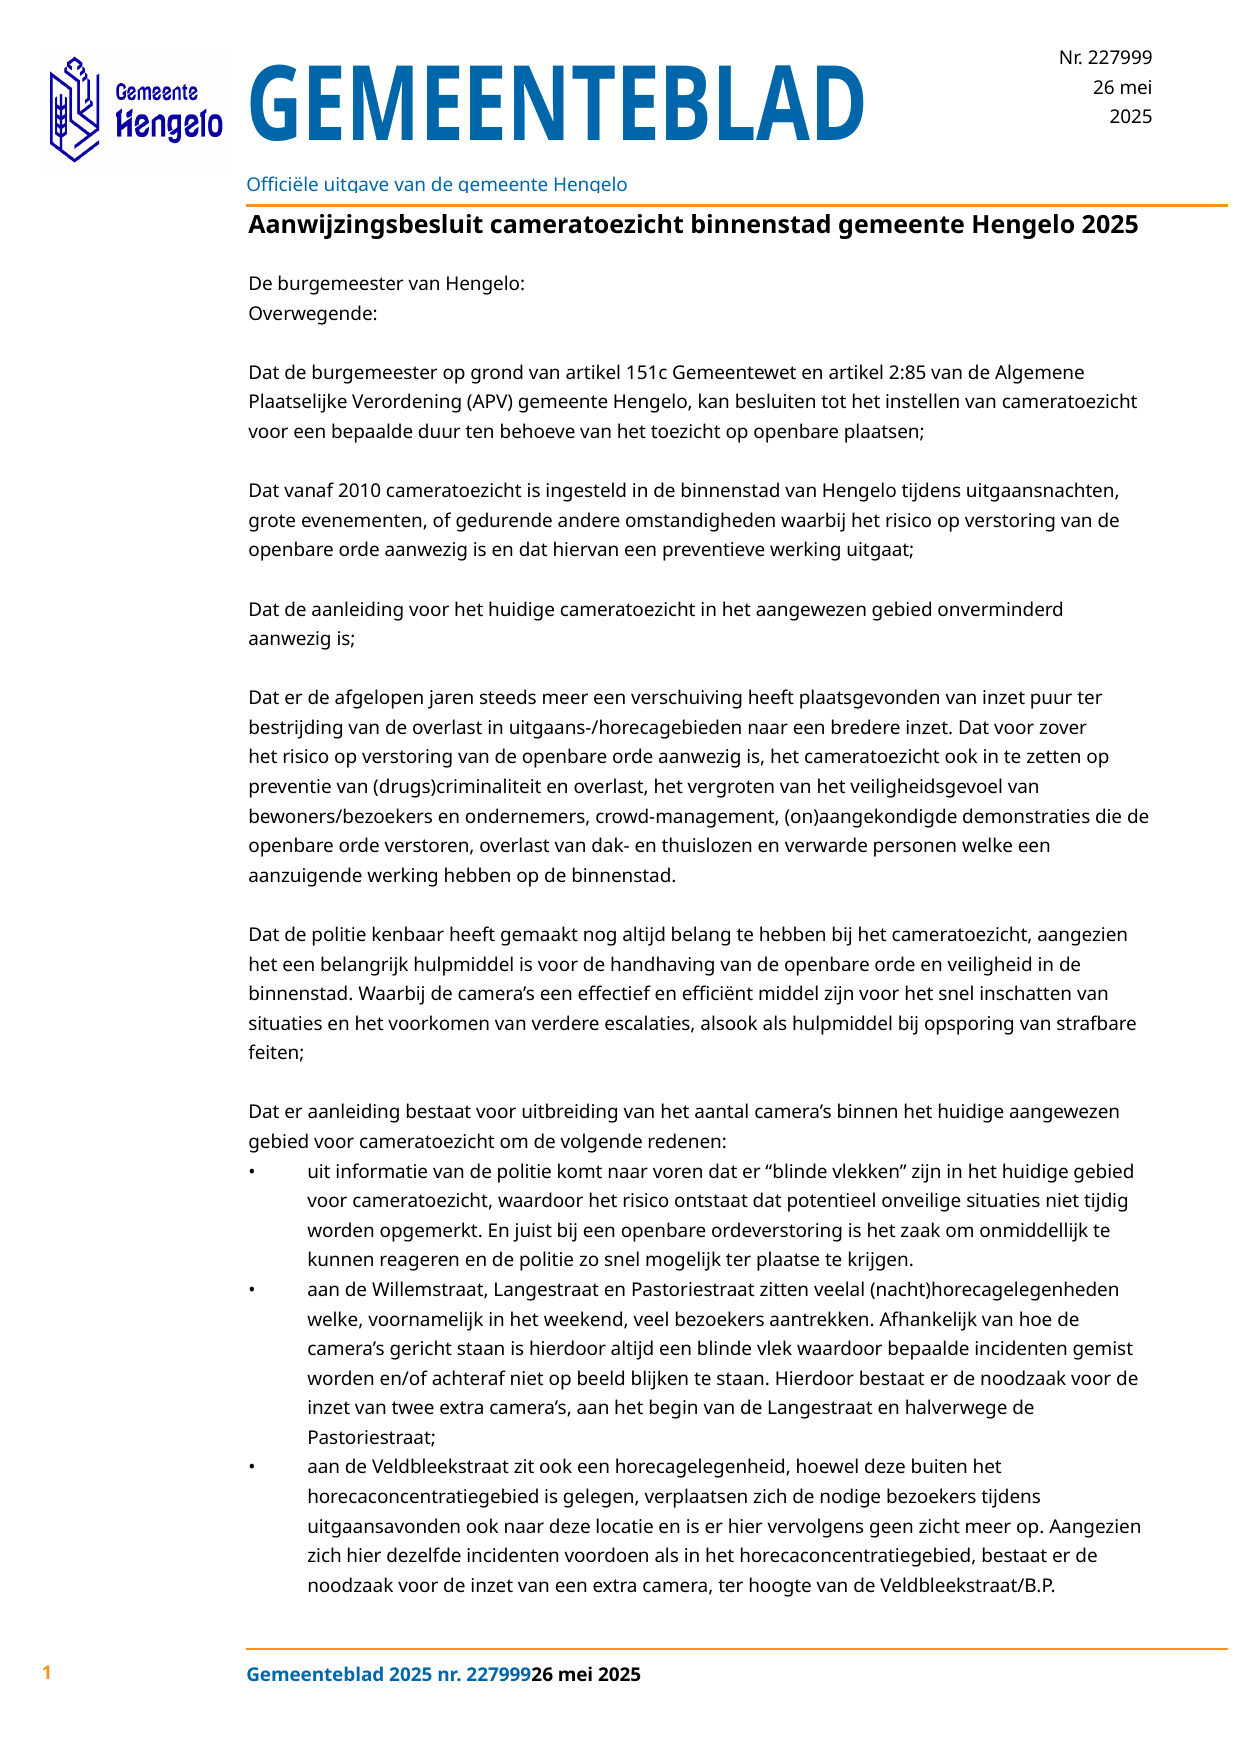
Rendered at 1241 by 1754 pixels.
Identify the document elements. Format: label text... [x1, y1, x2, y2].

text Overwegende: [248, 300, 1152, 326]
list aan de Veldbleekstraat zit ook een horecagelegenheid, hoewel deze buiten het horecaconcentratiegebied is gelegen, verplaatsen zich de nodige bezoekers tijdens uitgaansavonden ook naar deze locatie en is er hier vervolgens geen zicht meer op. Aangezien zich hier dezelfde incidenten voordoen als in het horecaconcentratiegebied, bestaat er de noodzaak voor de inzet van een extra camera, ter hoogte van de Veldbleekstraat/B.P. [248, 1454, 1152, 1598]
text Dat de aanleiding voor het huidige cameratoezicht in het aangewezen gebied onverminderd aanwezig is; [248, 596, 1152, 651]
text Dat er de afgelopen jaren steeds meer een verschuiving heeft plaatsgevonden van inzet puur ter bestrijding van de overlast in uitgaans-/horecagebieden naar een bredere inzet. Dat voor zover [248, 684, 1152, 740]
text Dat er aanleiding bestaat voor uitbreiding van het aantal camera’s binnen het huidige aangewezen gebied voor cameratoezicht om de volgende redenen: [248, 1099, 1152, 1154]
text Aanwijzingsbesluit cameratoezicht binnenstad gemeente Hengelo 2025 [248, 207, 1152, 241]
list uit informatie van de politie komt naar voren dat er “blinde vlekken” zijn in het huidige gebied voor cameratoezicht, waardoor het risico ontstaat dat potentieel onveilige situaties niet tijdig worden opgemerkt. En juist bij een openbare ordeverstoring is het zaak om onmiddellijk te kunnen reageren en de politie zo snel mogelijk ter plaatse te krijgen. [248, 1158, 1152, 1272]
text Dat de politie kenbaar heeft gemaakt nog altijd belang te hebben bij het cameratoezicht, aangezien het een belangrijk hulpmiddel is voor de handhaving van de openbare orde en veiligheid in de binnenstad. Waarbij de camera’s een effectief en efficiënt middel zijn voor het snel inschatten van situaties en het voorkomen van verdere escalaties, alsook als hulpmiddel bij opsporing van strafbare feiten; [248, 921, 1152, 1065]
list aan de Willemstraat, Langestraat en Pastoriestraat zitten veelal (nacht)horecagelegenheden welke, voornamelijk in het weekend, veel bezoekers aantrekken. Afhankelijk van hoe de camera’s gericht staan is hierdoor altijd een blinde vlek waardoor bepaalde incidenten gemist worden en/of achteraf niet op beeld blijken te staan. Hierdoor bestaat er de noodzaak voor de inzet van twee extra camera’s, aan het begin van de Langestraat en halverwege de Pastoriestraat; [248, 1276, 1152, 1450]
text het risico op verstoring van de openbare orde aanwezig is, het cameratoezicht ook in te zetten op preventie van (drugs)criminaliteit en overlast, het vergroten van het veiligheidsgevoel van bewoners/bezoekers en ondernemers, crowd-management, (on)aangekondigde demonstraties die de openbare orde verstoren, overlast van dak- en thuislozen en verwarde personen welke een aanzuigende werking hebben op de binnenstad. [248, 744, 1152, 888]
text Dat vanaf 2010 cameratoezicht is ingesteld in de binnenstad van Hengelo tijdens uitgaansnachten, grote evenementen, of gedurende andere omstandigheden waarbij het risico op verstoring van de openbare orde aanwezig is en dat hiervan een preventieve werking uitgaat; [248, 477, 1152, 562]
text De burgemeester van Hengelo: [248, 270, 1152, 296]
picture [41, 47, 231, 172]
text Dat de burgemeester op grond van artikel 151c Gemeentewet en artikel 2:85 van de Algemene Plaatselijke Verordening (APV) gemeente Hengelo, kan besluiten tot het instellen van cameratoezicht voor een bepaalde duur ten behoeve van het toezicht op openbare plaatsen; [248, 359, 1152, 444]
